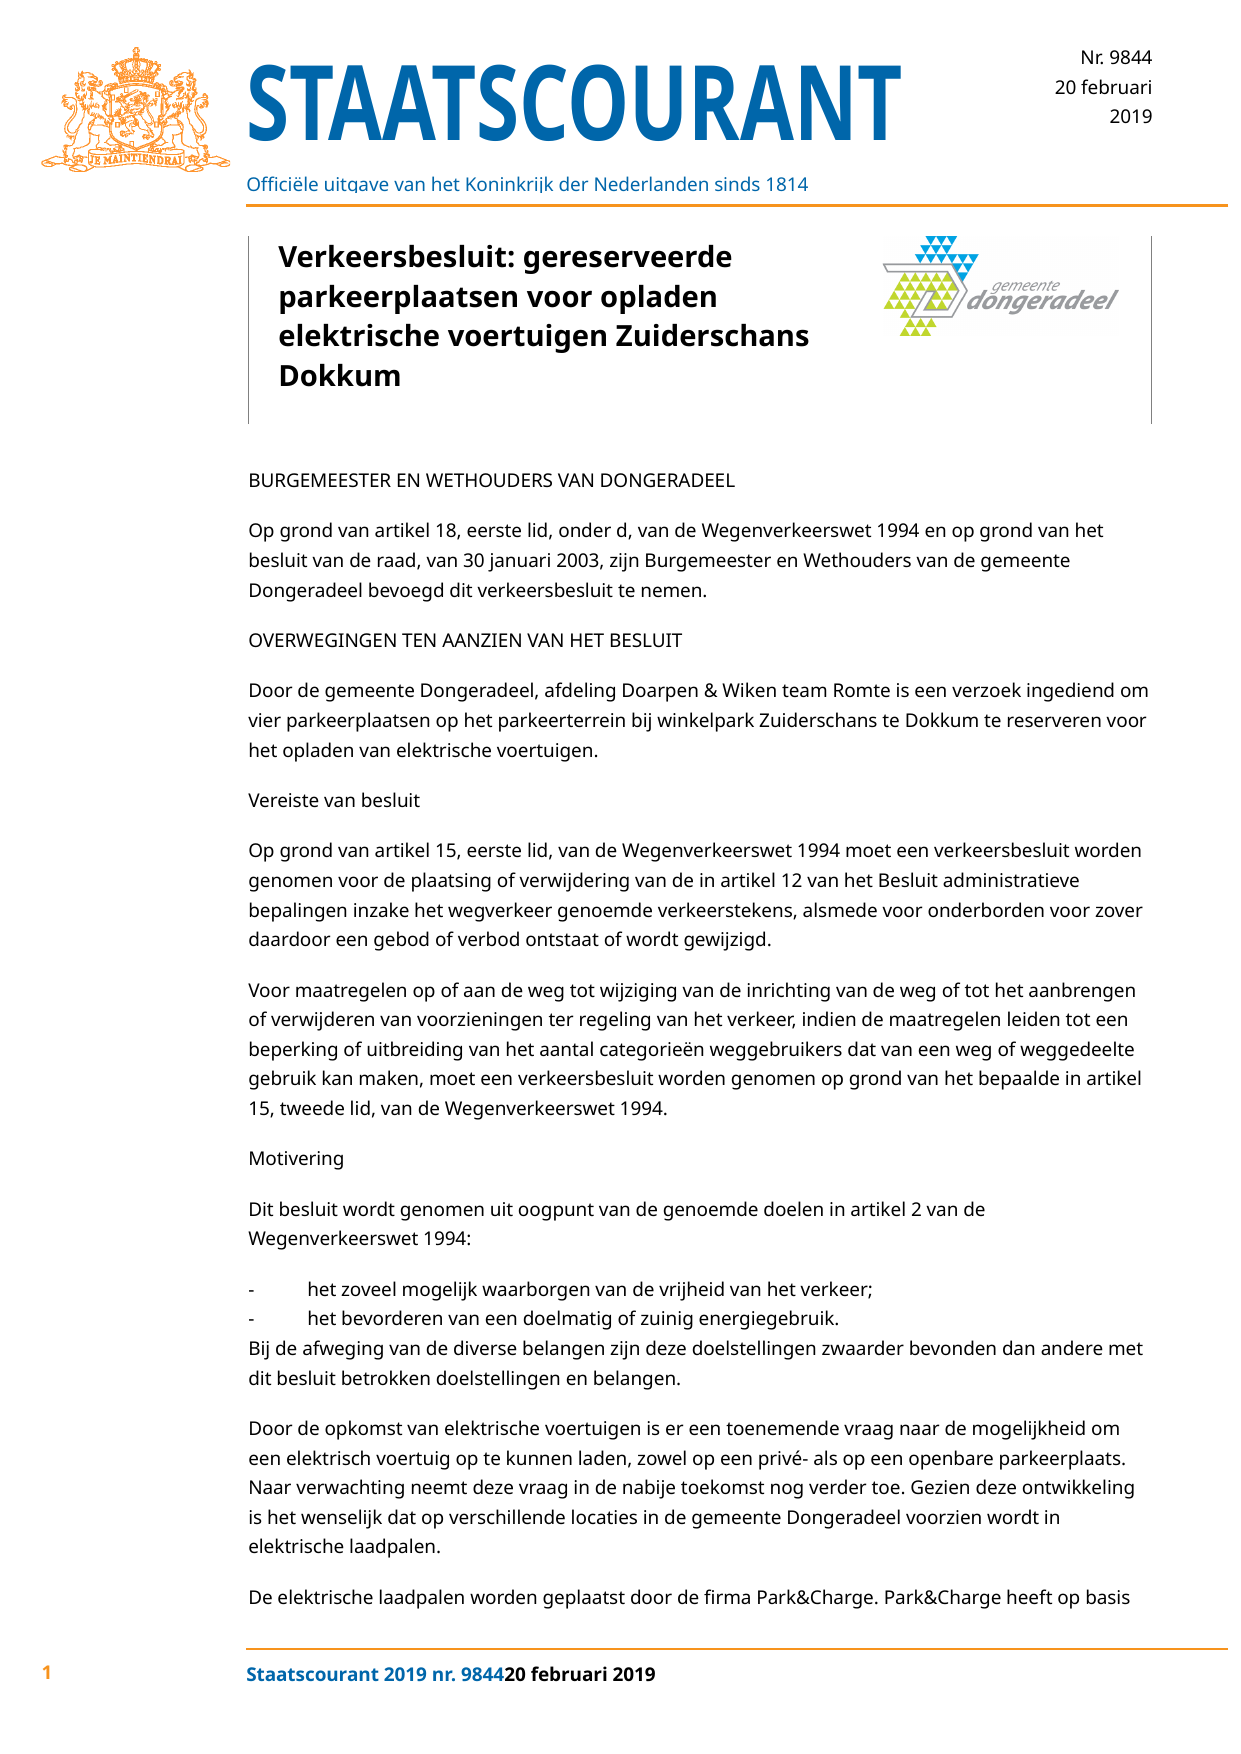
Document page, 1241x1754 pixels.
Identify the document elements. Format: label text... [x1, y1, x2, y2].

picture [964, 257, 972, 263]
text OVERWEGINGEN TEN AANZIEN VAN HET BESLUIT [248, 627, 1152, 653]
picture [882, 236, 1119, 336]
text BURGEMEESTER EN WETHOUDERS VAN DONGERADEEL [248, 467, 1152, 493]
picture [927, 248, 934, 254]
picture [959, 266, 966, 272]
picture [943, 238, 950, 245]
text De elektrische laadpalen worden geplaatst door de firma Park&Charge. Park&Charge heeft op basis [248, 1584, 1152, 1610]
table_header Verkeersbesluit: gereserveerde parkeerplaatsen voor opladen elektrische voertuigen Zuiderschans Dokkum [249, 236, 850, 424]
picture [938, 245, 945, 254]
list het bevorderen van een doelmatig of zuinig energiegebruik. [248, 1306, 1152, 1331]
text Door de gemeente Dongeradeel, afdeling Doarpen & Wiken team Romte is een verzoek ingediend om vier parkeerplaatsen op het parkeerterrein bij winkelpark Zuiderschans te Dokkum te reserveren voor het opladen van elektrische voertuigen. [248, 678, 1152, 763]
text Op grond van artikel 15, eerste lid, van de Wegenverkeerswet 1994 moet een verkeersbesluit worden genomen voor de plaatsing of verwijdering van de in artikel 12 van het Besluit administratieve bepalingen inzake het wegverkeer genoemde verkeerstekens, alsmede voor onderborden voor zover daardoor een gebod of verbod ontstaat of wordt gewijzigd. [248, 838, 1152, 952]
text Op grond van artikel 18, eerste lid, onder d, van de Wegenverkeerswet 1994 en op grond van het besluit van de raad, van 30 januari 2003, zijn Burgemeester en Wethouders van de gemeente Dongeradeel bevoegd dit verkeersbesluit te nemen. [248, 518, 1152, 603]
picture [932, 239, 940, 245]
text Bij de afweging van de diverse belangen zijn deze doelstellingen zwaarder bevonden dan andere met dit besluit betrokken doelstellingen en belangen. [248, 1335, 1152, 1391]
text Dit besluit wordt genomen uit oogpunt van de genoemde doelen in artikel 2 van de Wegenverkeerswet 1994: [248, 1196, 1152, 1251]
table_header [850, 236, 1151, 424]
text Voor maatregelen op of aan de weg tot wijziging van de inrichting van de weg of tot het aanbrengen of verwijderen van voorzieningen ter regeling van het verkeer, indien de maatregelen leiden tot een beperking of uitbreiding van het aantal categorieën weggebruikers dat van een weg of weggedeelte gebruik kan maken, moet een verkeersbesluit worden genomen op grond van het bepaalde in artikel 15, tweede lid, van de Wegenverkeerswet 1994. [248, 977, 1152, 1121]
list het zoveel mogelijk waarborgen van de vrijheid van het verkeer; [248, 1276, 1152, 1302]
text Motivering [248, 1146, 1152, 1171]
picture [41, 47, 231, 172]
text Vereiste van besluit [248, 787, 1152, 813]
text Door de opkomst van elektrische voertuigen is er een toenemende vraag naar de mogelijkheid om een elektrisch voertuig op te kunnen laden, zowel op een privé- als op een openbare parkeerplaats. Naar verwachting neemt deze vraag in de nabije toekomst nog verder toe. Gezien deze ontwikkeling is het wenselijk dat op verschillende locaties in de gemeente Dongeradeel voorzien wordt in elektrische laadpalen. [248, 1415, 1152, 1559]
